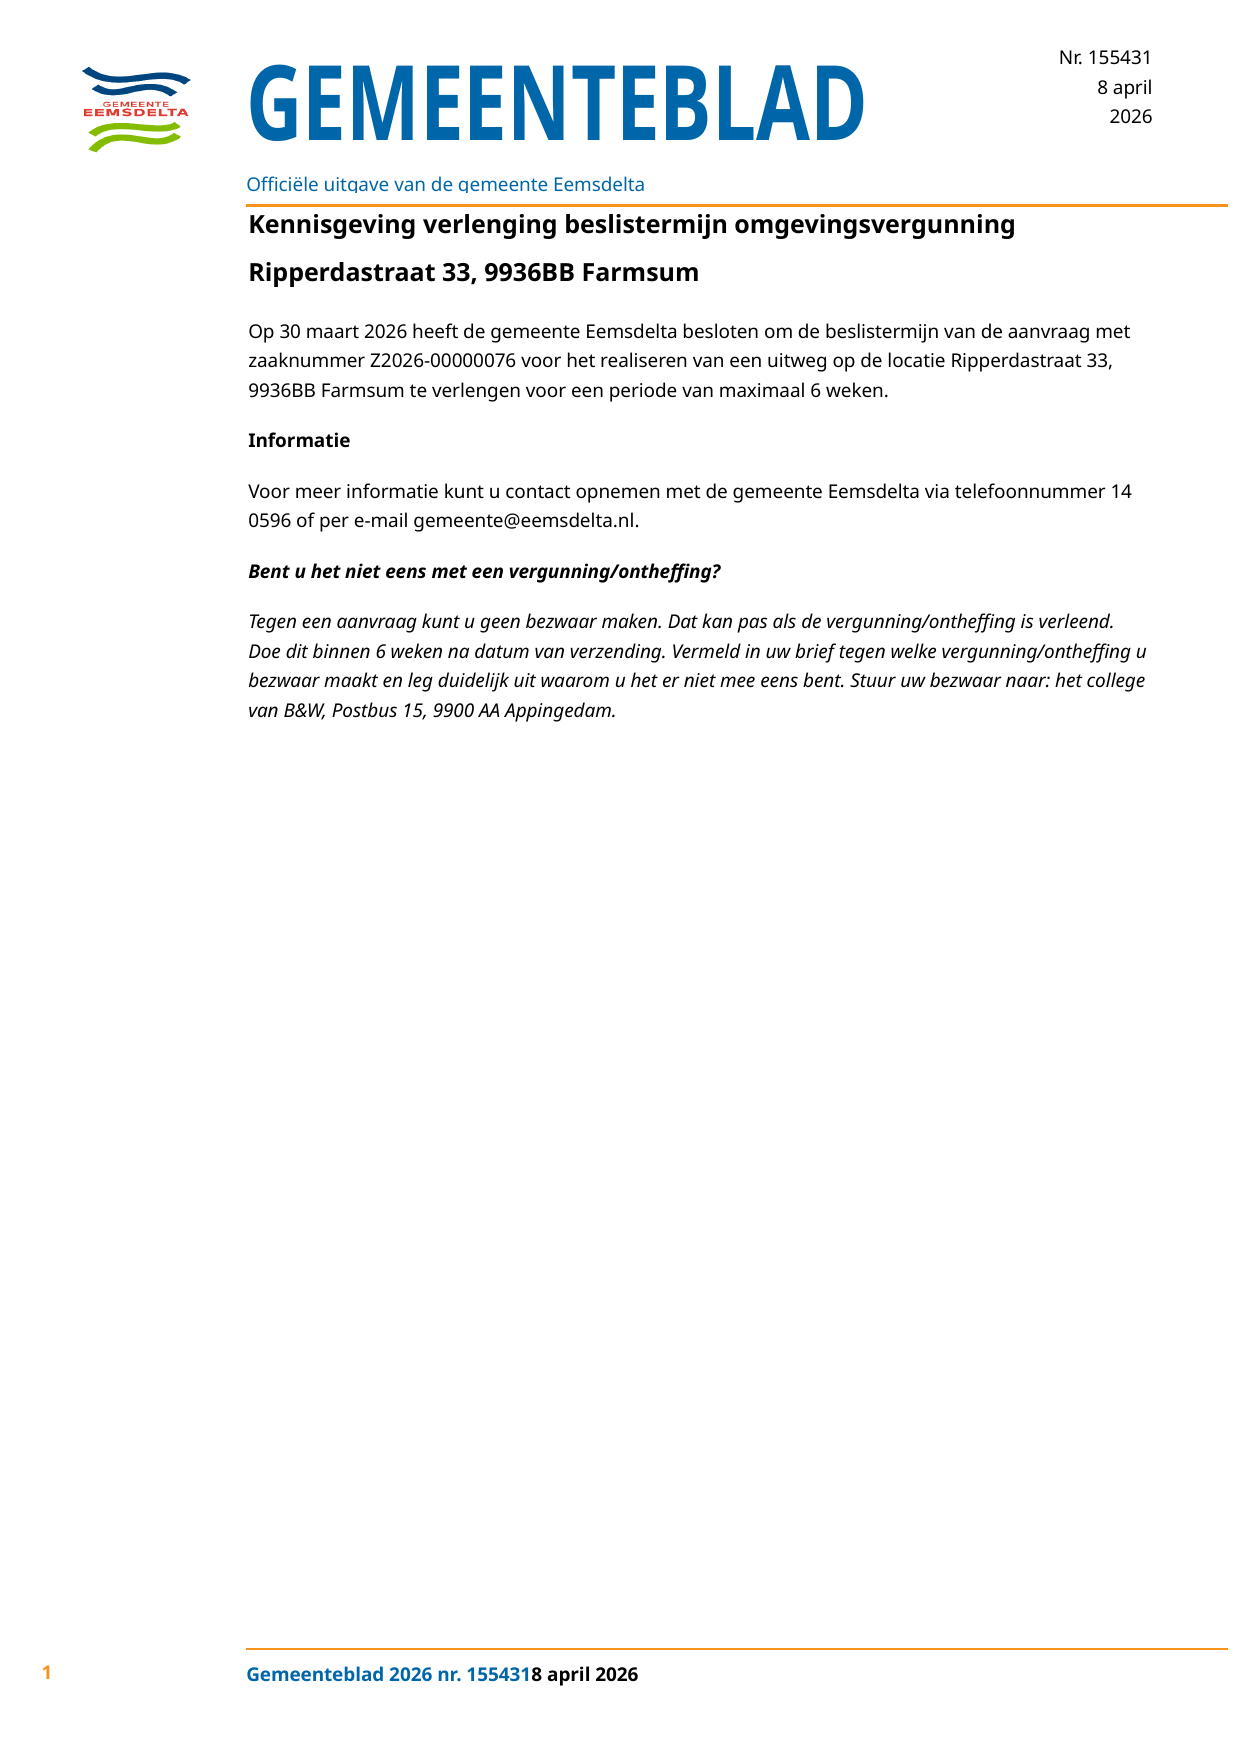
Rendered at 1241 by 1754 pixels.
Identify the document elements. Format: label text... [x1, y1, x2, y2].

text Kennisgeving verlenging beslistermijn omgevingsvergunning Ripperdastraat 33, 9936BB Farmsum [248, 207, 1152, 288]
text Voor meer informatie kunt u contact opnemen met de gemeente Eemsdelta via telefoonnummer 14 0596 of per e-mail gemeente@eemsdelta.nl. [248, 478, 1152, 533]
text Bent u het niet eens met een vergunning/ontheffing? [248, 558, 1152, 584]
picture [41, 47, 231, 172]
text Informatie [248, 427, 1152, 453]
text Op 30 maart 2026 heeft de gemeente Eemsdelta besloten om de beslistermijn van de aanvraag met zaaknummer Z2026-00000076 voor het realiseren van een uitweg op de locatie Ripperdastraat 33, 9936BB Farmsum te verlengen voor een periode van maximaal 6 weken. [248, 318, 1152, 403]
text Tegen een aanvraag kunt u geen bezwaar maken. Dat kan pas als de vergunning/ontheffing is verleend. Doe dit binnen 6 weken na datum van verzending. Vermeld in uw brief tegen welke vergunning/ontheffing u bezwaar maakt en leg duidelijk uit waarom u het er niet mee eens bent. Stuur uw bezwaar naar: het college van B&W, Postbus 15, 9900 AA Appingedam. [248, 608, 1152, 723]
